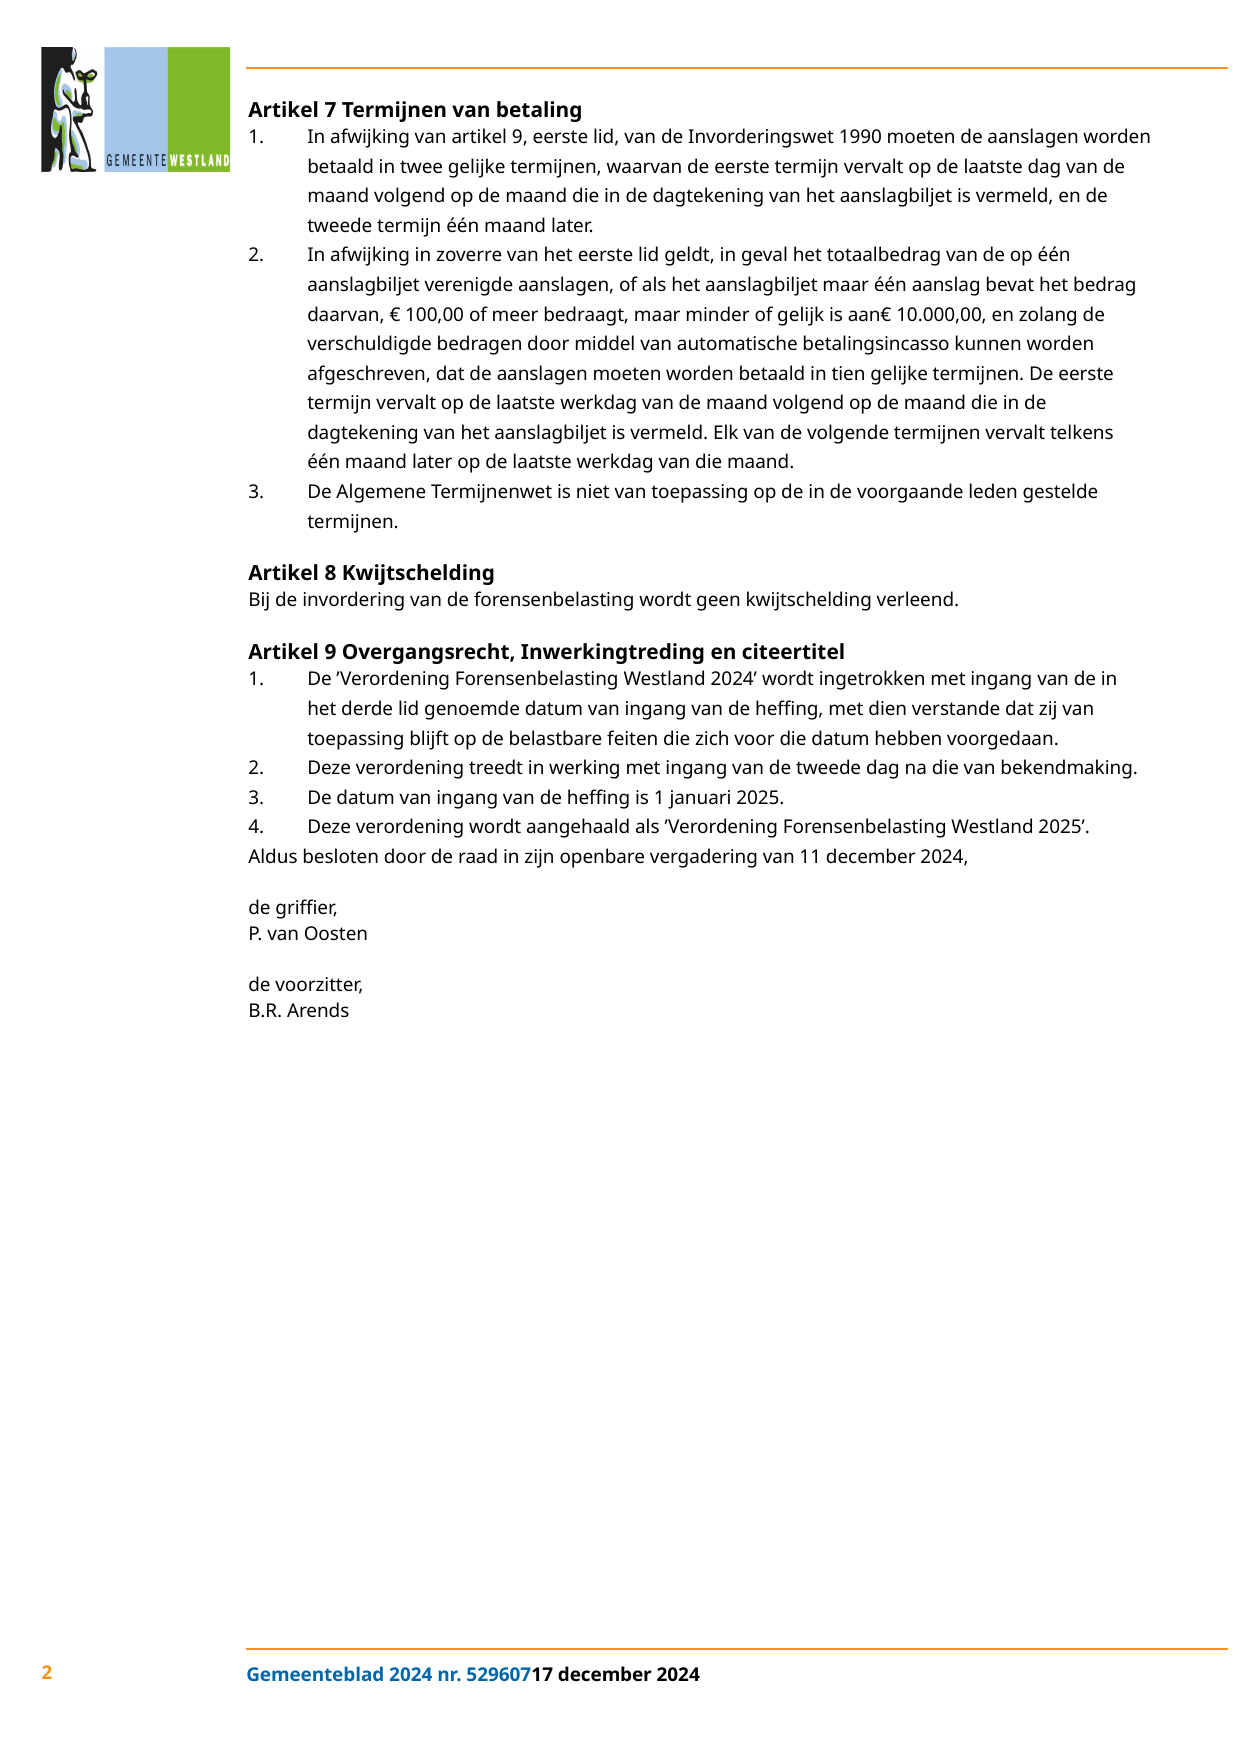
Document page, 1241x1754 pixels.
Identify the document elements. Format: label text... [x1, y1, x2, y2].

text de voorzitter, [248, 972, 1152, 997]
list De ’Verordening Forensenbelasting Westland 2024’ wordt ingetrokken met ingang van de in het derde lid genoemde datum van ingang van de heffing, met dien verstande dat zij van toepassing blijft op de belastbare feiten die zich voor die datum hebben voorgedaan. [248, 666, 1152, 750]
list In afwijking in zoverre van het eerste lid geldt, in geval het totaalbedrag van de op één aanslagbiljet verenigde aanslagen, of als het aanslagbiljet maar één aanslag bevat het bedrag daarvan, € 100,00 of meer bedraagt, maar minder of gelijk is aan€ 10.000,00, en zolang de verschuldigde bedragen door middel van automatische betalingsincasso kunnen worden afgeschreven, dat de aanslagen moeten worden betaald in tien gelijke termijnen. De eerste termijn vervalt op de laatste werkdag van de maand volgend op de maand die in de dagtekening van het aanslagbiljet is vermeld. Elk van de volgende termijnen vervalt telkens één maand later op de laatste werkdag van die maand. [248, 242, 1152, 474]
text Aldus besloten door de raad in zijn openbare vergadering van 11 december 2024, [248, 843, 1152, 869]
text P. van Oosten [248, 920, 1152, 946]
picture [41, 47, 231, 172]
text de griffier, [248, 894, 1152, 920]
list Deze verordening treedt in werking met ingang van de tweede dag na die van bekendmaking. [248, 754, 1152, 780]
list In afwijking van artikel 9, eerste lid, van de Invorderingswet 1990 moeten de aanslagen worden betaald in twee gelijke termijnen, waarvan de eerste termijn vervalt op de laatste dag van de maand volgend op de maand die in de dagtekening van het aanslagbiljet is vermeld, en de tweede termijn één maand later. [248, 123, 1152, 238]
text Artikel 9 Overgangsrecht, Inwerkingtreding en citeertitel [248, 637, 1152, 666]
text Artikel 8 Kwijtschelding [248, 558, 1152, 587]
text Artikel 7 Termijnen van betaling [248, 95, 1152, 123]
text B.R. Arends [248, 997, 1152, 1023]
list De datum van ingang van de heffing is 1 januari 2025. [248, 784, 1152, 809]
text Bij de invordering van de forensenbelasting wordt geen kwijtschelding verleend. [248, 587, 1152, 612]
list De Algemene Termijnenwet is niet van toepassing op de in de voorgaande leden gestelde termijnen. [248, 478, 1152, 533]
list Deze verordening wordt aangehaald als ’Verordening Forensenbelasting Westland 2025’. [248, 813, 1152, 839]
